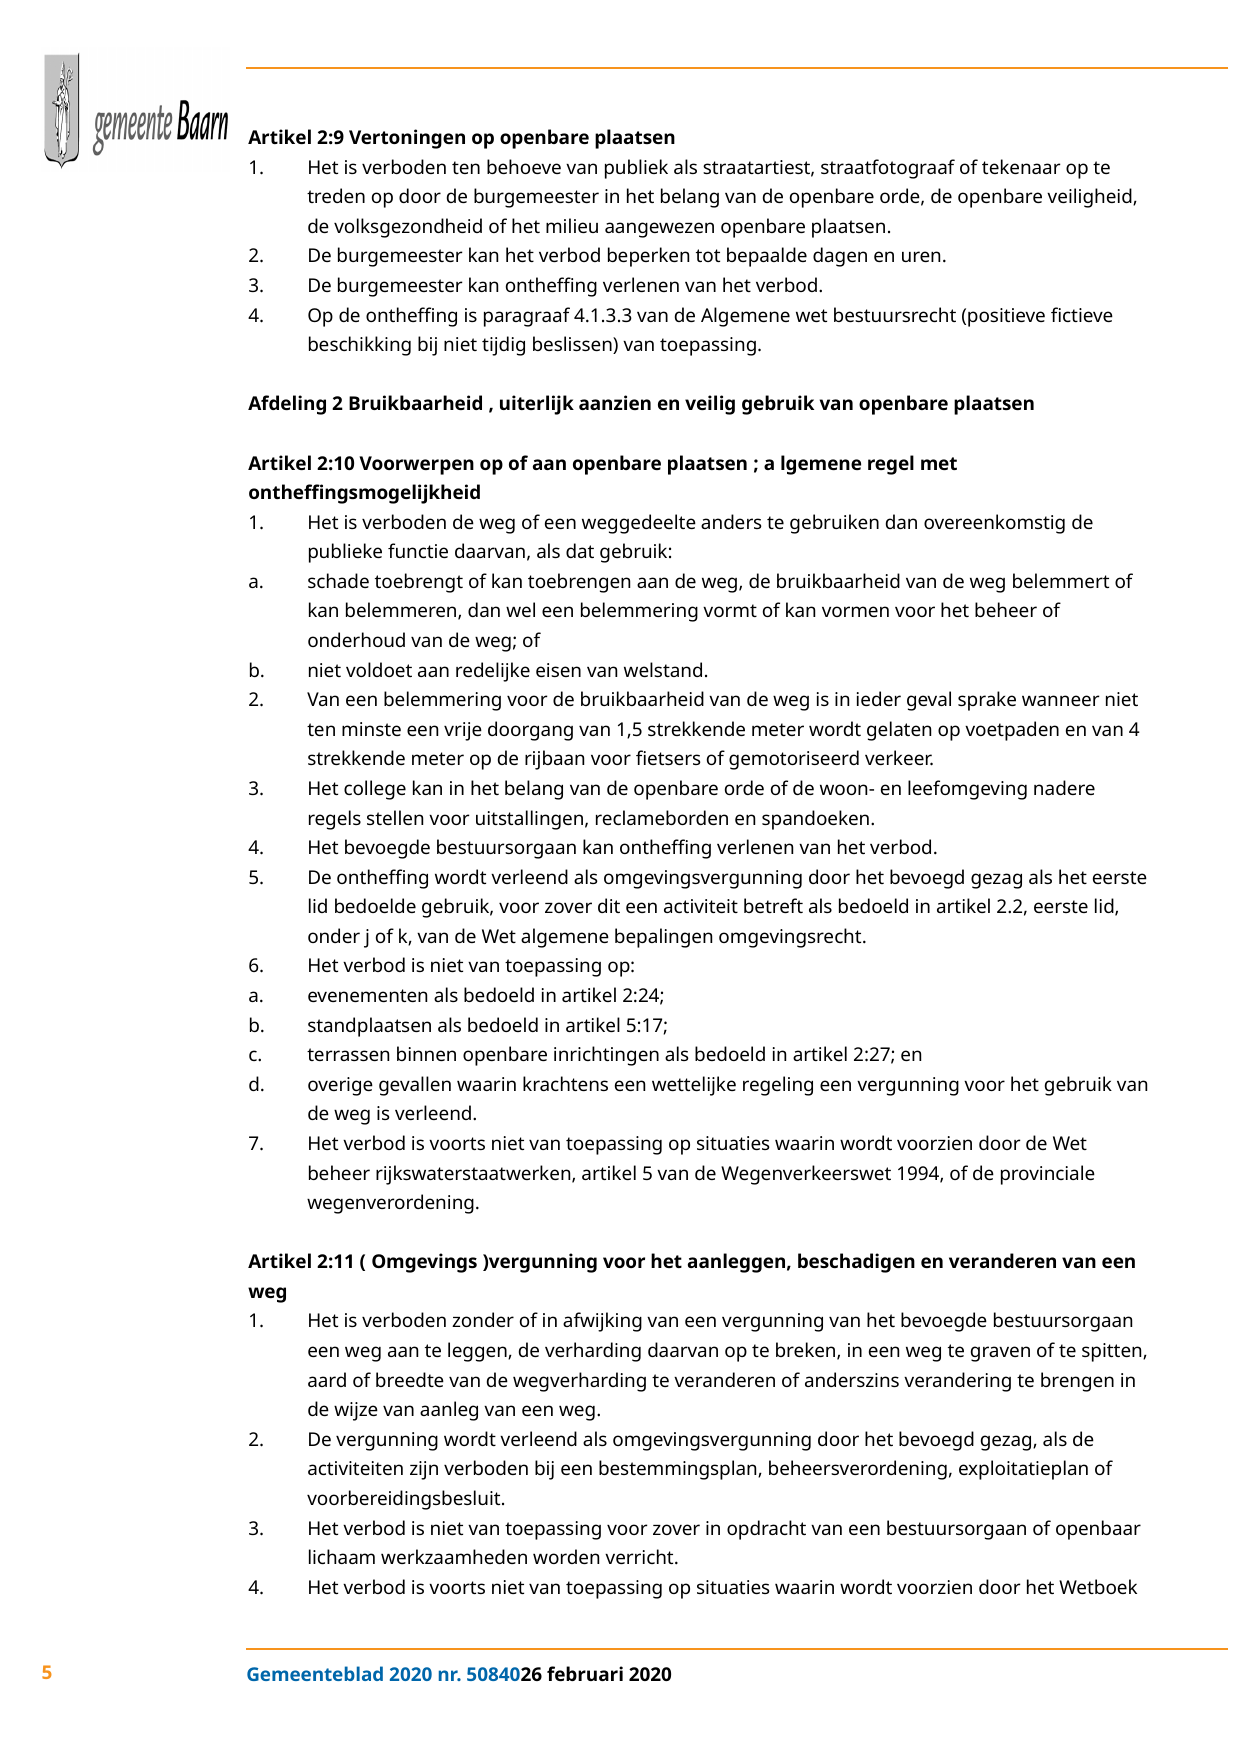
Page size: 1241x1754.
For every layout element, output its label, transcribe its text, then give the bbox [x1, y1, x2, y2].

list standplaatsen als bedoeld in artikel 5:17; [248, 1012, 1152, 1038]
picture [41, 47, 231, 172]
list Het verbod is voorts niet van toepassing op situaties waarin wordt voorzien door de Wet beheer rijkswaterstaatwerken, artikel 5 van de Wegenverkeerswet 1994, of de provinciale wegenverordening. [248, 1130, 1152, 1215]
text Artikel 2:11 ( Omgevings )vergunning voor het aanleggen, beschadigen en veranderen van een weg [248, 1248, 1152, 1304]
list De burgemeester kan het verbod beperken tot bepaalde dagen en uren. [248, 243, 1152, 268]
list De ontheffing wordt verleend als omgevingsvergunning door het bevoegd gezag als het eerste lid bedoelde gebruik, voor zover dit een activiteit betreft als bedoeld in artikel 2.2, eerste lid, onder j of k, van de Wet algemene bepalingen omgevingsrecht. [248, 864, 1152, 949]
list Van een belemmering voor de bruikbaarheid van de weg is in ieder geval sprake wanneer niet ten minste een vrije doorgang van 1,5 strekkende meter wordt gelaten op voetpaden en van 4 strekkende meter op de rijbaan voor fietsers of gemotoriseerd verkeer. [248, 686, 1152, 771]
list overige gevallen waarin krachtens een wettelijke regeling een vergunning voor het gebruik van de weg is verleend. [248, 1071, 1152, 1126]
list schade toebrengt of kan toebrengen aan de weg, de bruikbaarheid van de weg belemmert of kan belemmeren, dan wel een belemmering vormt of kan vormen voor het beheer of onderhoud van de weg; of [248, 568, 1152, 653]
list Het is verboden zonder of in afwijking van een vergunning van het bevoegde bestuursorgaan een weg aan te leggen, de verharding daarvan op te breken, in een weg te graven of te spitten, aard of breedte van de wegverharding te veranderen of anderszins verandering te brengen in de wijze van aanleg van een weg. [248, 1308, 1152, 1422]
list Het verbod is niet van toepassing voor zover in opdracht van een bestuursorgaan of openbaar lichaam werkzaamheden worden verricht. [248, 1515, 1152, 1570]
text Artikel 2:9 Vertoningen op openbare plaatsen [248, 124, 1152, 150]
list Het verbod is voorts niet van toepassing op situaties waarin wordt voorzien door het Wetboek [248, 1574, 1152, 1600]
list De burgemeester kan ontheffing verlenen van het verbod. [248, 272, 1152, 298]
list evenementen als bedoeld in artikel 2:24; [248, 982, 1152, 1008]
list Het bevoegde bestuursorgaan kan ontheffing verlenen van het verbod. [248, 834, 1152, 860]
list Het college kan in het belang van de openbare orde of de woon- en leefomgeving nadere regels stellen voor uitstallingen, reclameborden en spandoeken. [248, 775, 1152, 831]
text Afdeling 2 Bruikbaarheid , uiterlijk aanzien en veilig gebruik van openbare plaatsen [248, 391, 1152, 416]
text Artikel 2:10 Voorwerpen op of aan openbare plaatsen ; a lgemene regel met ontheffingsmogelijkheid [248, 450, 1152, 505]
list niet voldoet aan redelijke eisen van welstand. [248, 657, 1152, 683]
list terrassen binnen openbare inrichtingen als bedoeld in artikel 2:27; en [248, 1041, 1152, 1067]
list Het is verboden de weg of een weggedeelte anders te gebruiken dan overeenkomstig de publieke functie daarvan, als dat gebruik: [248, 509, 1152, 564]
list Het verbod is niet van toepassing op: [248, 953, 1152, 978]
list Het is verboden ten behoeve van publiek als straatartiest, straatfotograaf of tekenaar op te treden op door de burgemeester in het belang van de openbare orde, de openbare veiligheid, de volksgezondheid of het milieu aangewezen openbare plaatsen. [248, 154, 1152, 239]
list Op de ontheffing is paragraaf 4.1.3.3 van de Algemene wet bestuursrecht (positieve fictieve beschikking bij niet tijdig beslissen) van toepassing. [248, 302, 1152, 357]
list De vergunning wordt verleend als omgevingsvergunning door het bevoegd gezag, als de activiteiten zijn verboden bij een bestemmingsplan, beheersverordening, exploitatieplan of voorbereidingsbesluit. [248, 1426, 1152, 1511]
